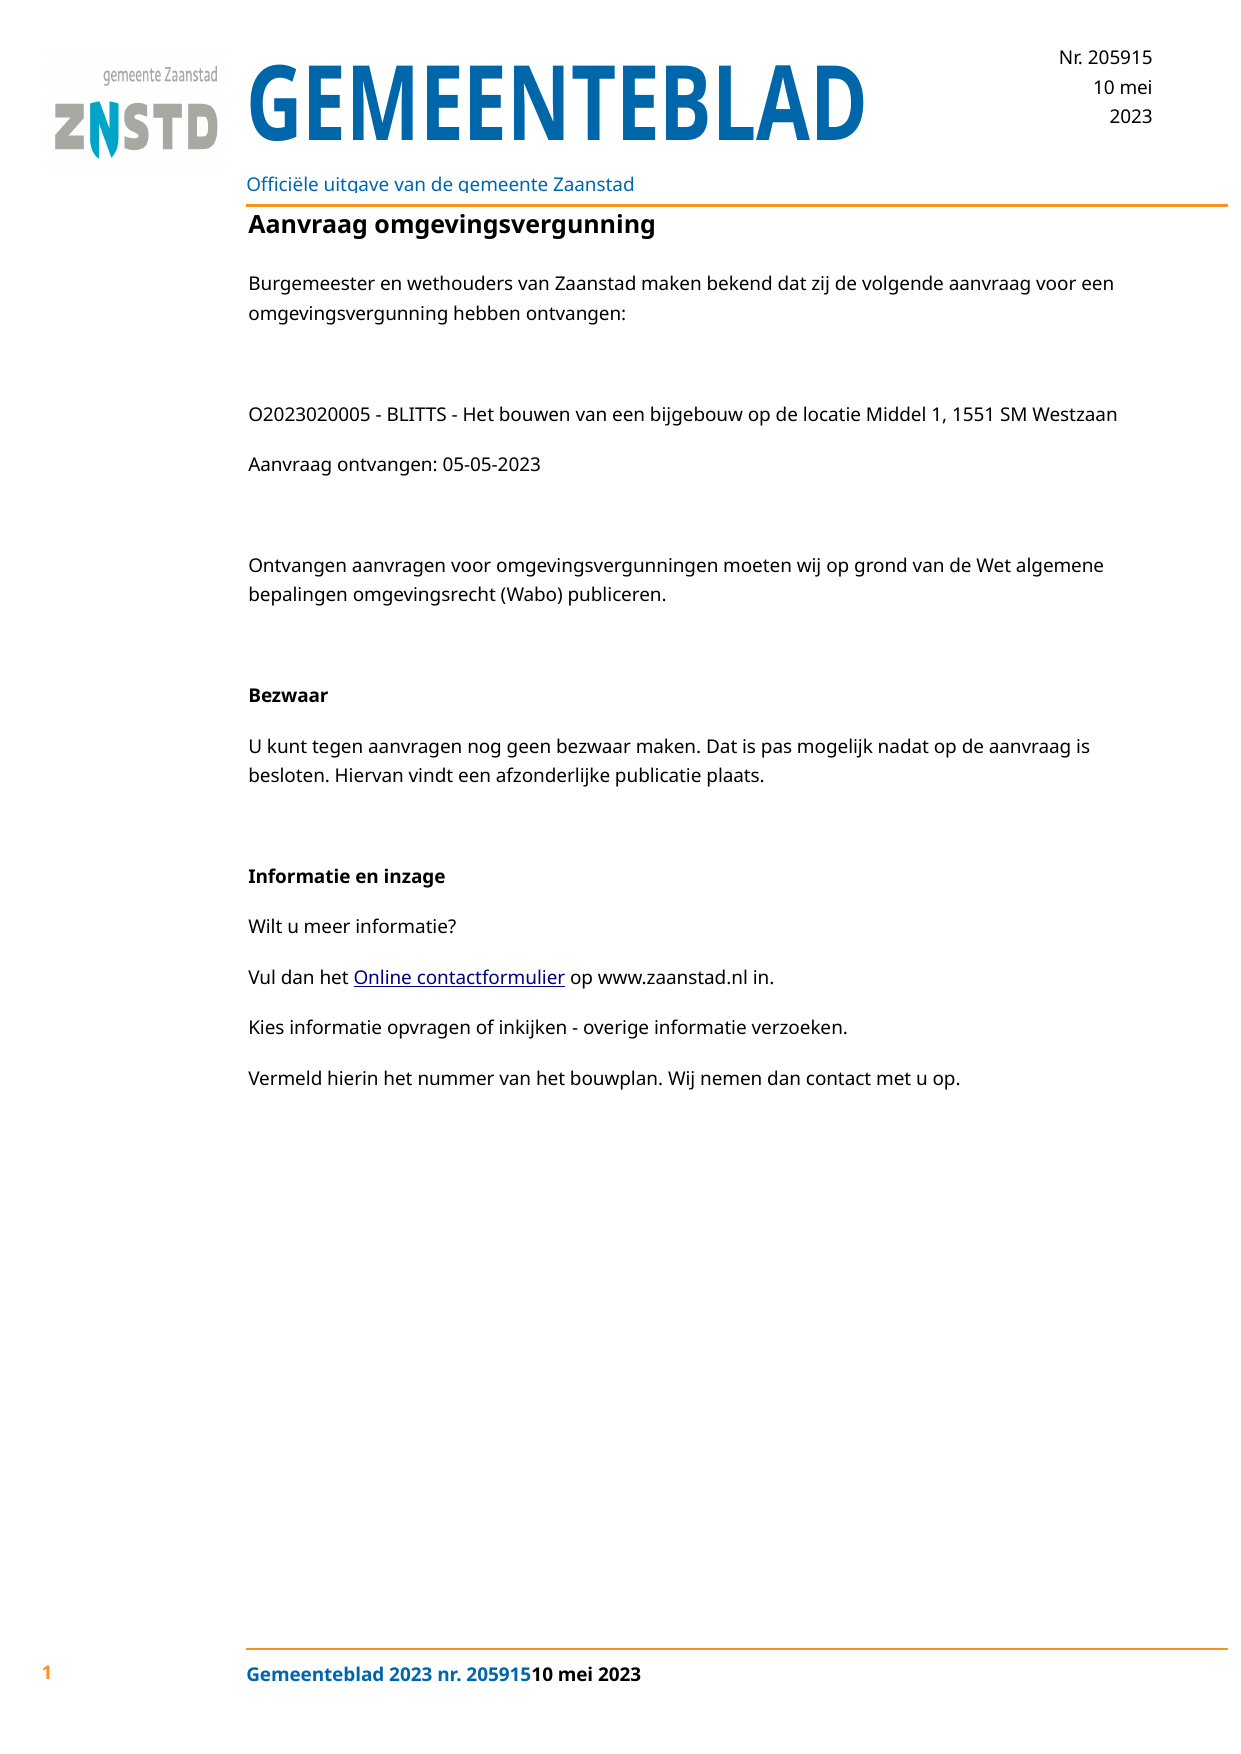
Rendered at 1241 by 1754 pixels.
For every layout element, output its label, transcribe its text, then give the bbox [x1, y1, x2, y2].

picture [41, 47, 231, 172]
text Aanvraag omgevingsvergunning [248, 207, 1152, 241]
text Aanvraag ontvangen: 05-05-2023 [248, 451, 1152, 477]
text U kunt tegen aanvragen nog geen bezwaar maken. Dat is pas mogelijk nadat op de aanvraag is besloten. Hiervan vindt een afzonderlijke publicatie plaats. [248, 733, 1152, 788]
text Informatie en inzage [248, 863, 1152, 889]
text Vul dan het Online contactformulier op www.zaanstad.nl in. [248, 964, 1152, 990]
text Vermeld hierin het nummer van het bouwplan. Wij nemen dan contact met u op. [248, 1065, 1152, 1091]
text Burgemeester en wethouders van Zaanstad maken bekend dat zij de volgende aanvraag voor een omgevingsvergunning hebben ontvangen: [248, 270, 1152, 326]
text Ontvangen aanvragen voor omgevingsvergunningen moeten wij op grond van de Wet algemene bepalingen omgevingsrecht (Wabo) publiceren. [248, 552, 1152, 607]
text O2023020005 - BLITTS - Het bouwen van een bijgebouw op de locatie Middel 1, 1551 SM Westzaan [248, 401, 1152, 426]
text Wilt u meer informatie? [248, 914, 1152, 939]
text Bezwaar [248, 682, 1152, 708]
text Kies informatie opvragen of inkijken - overige informatie verzoeken. [248, 1014, 1152, 1040]
